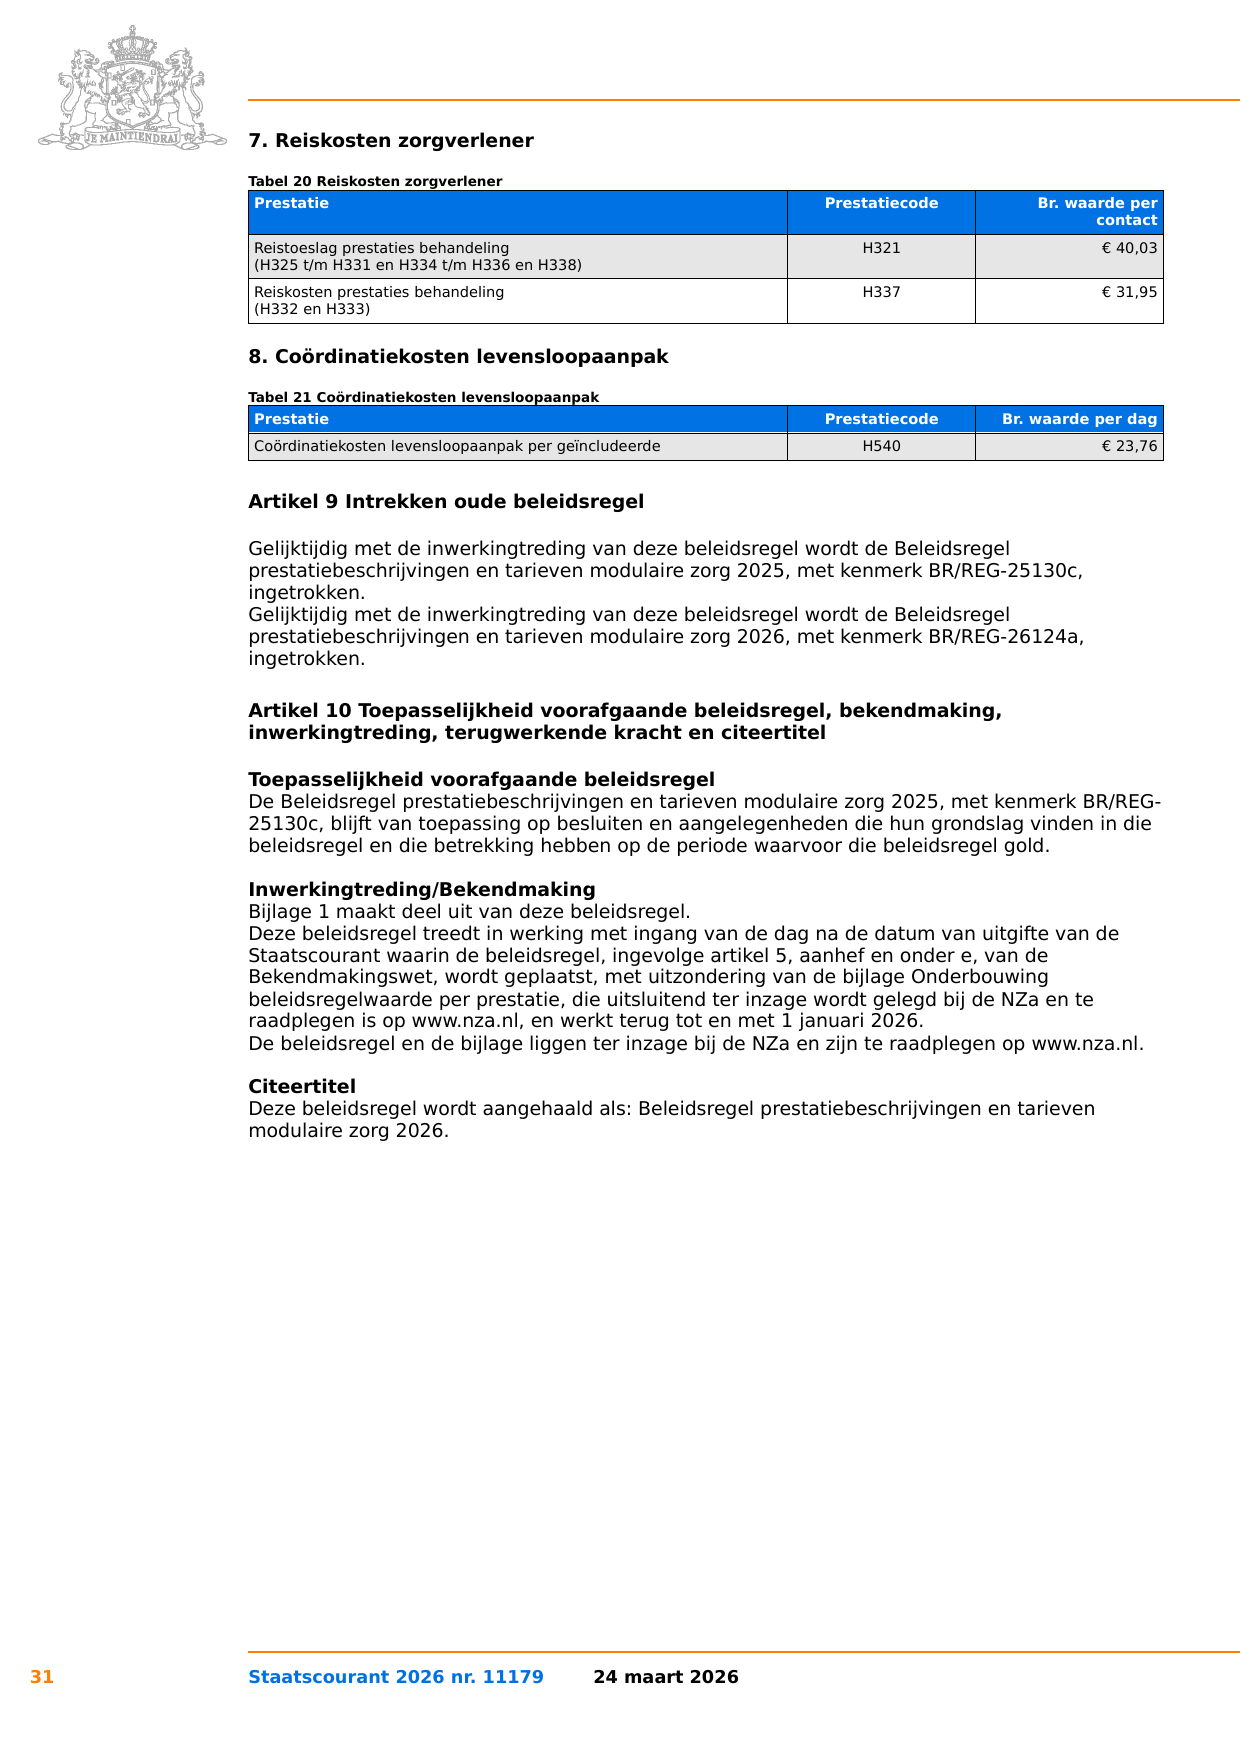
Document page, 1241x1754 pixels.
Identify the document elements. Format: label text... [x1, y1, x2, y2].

text Deze beleidsregel treedt in werking met ingang van de dag na de datum van uitgifte van de Staatscourant waarin de beleidsregel, ingevolge artikel 5, aanhef en onder e, van de Bekendmakingswet, wordt geplaatst, met uitzondering van de bijlage Onderbouwing beleidsregelwaarde per prestatie, die uitsluitend ter inzage wordt gelegd bij de NZa en te raadplegen is op www.nza.nl, en werkt terug tot en met 1 januari 2026. [248, 922, 1163, 1032]
subtitle Inwerkingtreding/Bekendmaking [248, 878, 1163, 901]
table_cell H337 [788, 279, 975, 323]
table_header Tabel 21 Coördinatiekosten levensloopaanpak [248, 389, 1163, 405]
text Bijlage 1 maakt deel uit van deze beleidsregel. [248, 901, 1163, 922]
text Deze beleidsregel wordt aangehaald als: Beleidsregel prestatiebeschrijvingen en tarieven modulaire zorg 2026. [248, 1098, 1163, 1142]
subtitle Artikel 9 Intrekken oude beleidsregel [248, 491, 1163, 513]
subtitle Toepasselijkheid voorafgaande beleidsregel [248, 769, 1163, 791]
table_cell H540 [788, 434, 975, 460]
subtitle Artikel 10 Toepasselijkheid voorafgaande beleidsregel, bekendmaking, inwerkingtreding, terugwerkende kracht en citeertitel [248, 700, 1163, 744]
table_cell Prestatie [249, 406, 787, 432]
text De beleidsregel en de bijlage liggen ter inzage bij de NZa en zijn te raadplegen op www.nza.nl. [248, 1032, 1163, 1054]
table_cell Br. waarde per dag [976, 406, 1163, 432]
table_cell € 23,76 [976, 434, 1163, 460]
picture [38, 25, 227, 150]
table_cell Reistoeslag prestaties behandeling (H325 t/m H331 en H334 t/m H336 en H338) [249, 235, 787, 278]
table_header Tabel 20 Reiskosten zorgverlener [248, 174, 1163, 189]
text Gelijktijdig met de inwerkingtreding van deze beleidsregel wordt de Beleidsregel prestatiebeschrijvingen en tarieven modulaire zorg 2026, met kenmerk BR/REG-26124a, ingetrokken. [248, 604, 1163, 670]
table_cell € 40,03 [976, 235, 1163, 278]
table_cell Coördinatiekosten levensloopaanpak per geïncludeerde [249, 434, 787, 460]
table_cell H321 [788, 235, 975, 278]
table_cell Prestatiecode [788, 406, 975, 432]
table_cell Br. waarde per contact [976, 191, 1163, 234]
subtitle 7. Reiskosten zorgverlener [248, 130, 1163, 152]
subtitle Citeertitel [248, 1076, 1163, 1098]
text Gelijktijdig met de inwerkingtreding van deze beleidsregel wordt de Beleidsregel prestatiebeschrijvingen en tarieven modulaire zorg 2025, met kenmerk BR/REG-25130c, ingetrokken. [248, 538, 1163, 604]
table_cell Reiskosten prestaties behandeling (H332 en H333) [249, 279, 787, 323]
subtitle 8. Coördinatiekosten levensloopaanpak [248, 346, 1163, 367]
table_cell € 31,95 [976, 279, 1163, 323]
table_cell Prestatie [249, 191, 787, 234]
text De Beleidsregel prestatiebeschrijvingen en tarieven modulaire zorg 2025, met kenmerk BR/REG-25130c, blijft van toepassing op besluiten en aangelegenheden die hun grondslag vinden in die beleidsregel en die betrekking hebben op de periode waarvoor die beleidsregel gold. [248, 791, 1163, 857]
table_cell Prestatiecode [788, 191, 975, 234]
